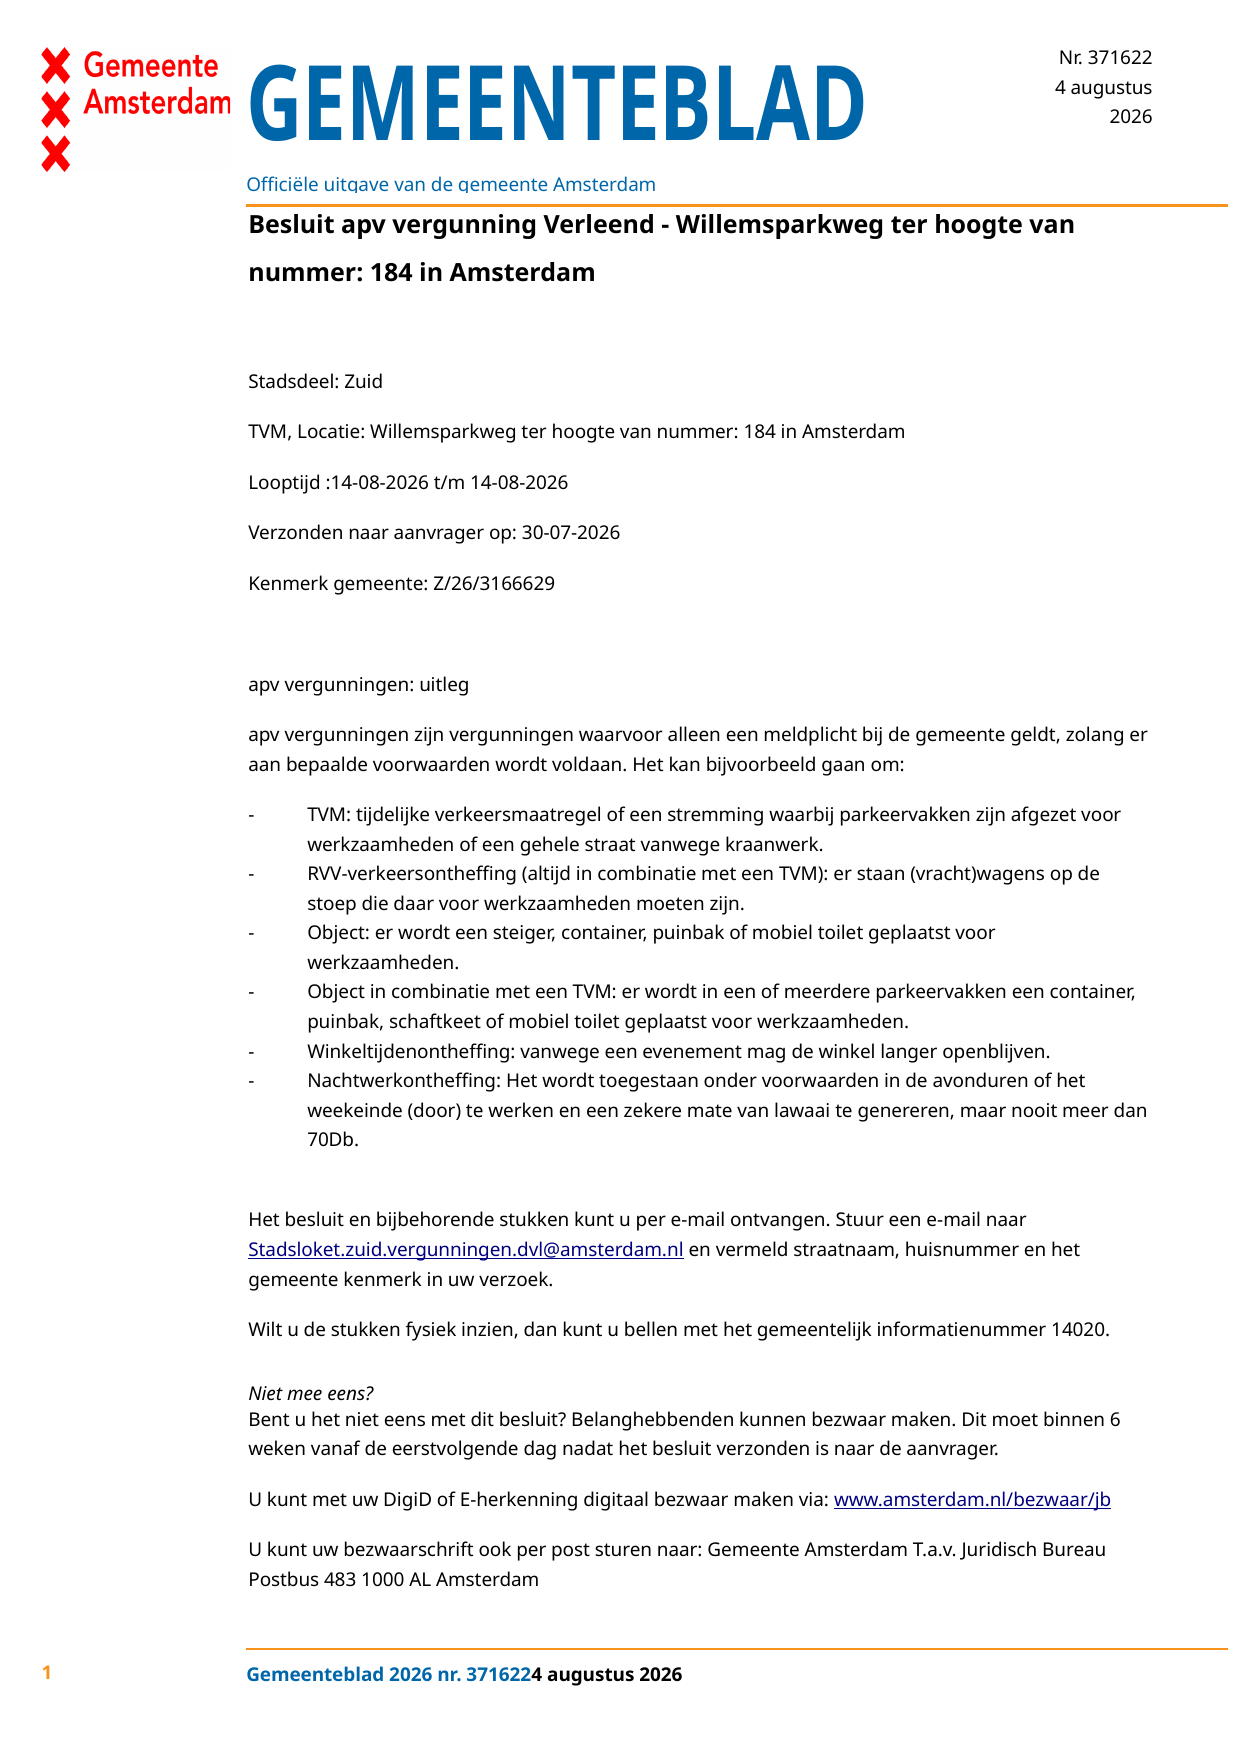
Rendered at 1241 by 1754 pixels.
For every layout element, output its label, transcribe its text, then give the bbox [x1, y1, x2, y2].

text Wilt u de stukken fysiek inzien, dan kunt u bellen met het gemeentelijk informatienummer 14020. [248, 1316, 1152, 1342]
list Object: er wordt een steiger, container, puinbak of mobiel toilet geplaatst voor werkzaamheden. [248, 919, 1152, 975]
text Verzonden naar aanvrager op: 30-07-2026 [248, 519, 1152, 545]
text Stadsdeel: Zuid [248, 368, 1152, 394]
list Winkeltijdenontheffing: vanwege een evenement mag de winkel langer openblijven. [248, 1038, 1152, 1064]
list Object in combinatie met een TVM: er wordt in een of meerdere parkeervakken een container, puinbak, schaftkeet of mobiel toilet geplaatst voor werkzaamheden. [248, 979, 1152, 1034]
text Besluit apv vergunning Verleend - Willemsparkweg ter hoogte van nummer: 184 in Amsterdam [248, 207, 1152, 288]
text Niet mee eens? [248, 1380, 1152, 1406]
list Nachtwerkontheffing: Het wordt toegestaan onder voorwaarden in de avonduren of het weekeinde (door) te werken en een zekere mate van lawaai te genereren, maar nooit meer dan 70Db. [248, 1067, 1152, 1152]
text Het besluit en bijbehorende stukken kunt u per e-mail ontvangen. Stuur een e-mail naar Stadsloket.zuid.vergunningen.dvl@amsterdam.nl en vermeld straatnaam, huisnummer en het gemeente kenmerk in uw verzoek. [248, 1207, 1152, 1292]
text Kenmerk gemeente: Z/26/3166629 [248, 570, 1152, 596]
text Looptijd :14-08-2026 t/m 14-08-2026 [248, 469, 1152, 495]
text apv vergunningen zijn vergunningen waarvoor alleen een meldplicht bij de gemeente geldt, zolang er aan bepaalde voorwaarden wordt voldaan. Het kan bijvoorbeeld gaan om: [248, 721, 1152, 777]
text U kunt met uw DigiD of E-herkenning digitaal bezwaar maken via: www.amsterdam.nl/bezwaar/jb [248, 1486, 1152, 1512]
text apv vergunningen: uitleg [248, 671, 1152, 697]
list TVM: tijdelijke verkeersmaatregel of een stremming waarbij parkeervakken zijn afgezet voor werkzaamheden of een gehele straat vanwege kraanwerk. [248, 801, 1152, 857]
text U kunt uw bezwaarschrift ook per post sturen naar: Gemeente Amsterdam T.a.v. Juridisch Bureau Postbus 483 1000 AL Amsterdam [248, 1536, 1152, 1592]
picture [41, 47, 231, 172]
text Bent u het niet eens met dit besluit? Belanghebbenden kunnen bezwaar maken. Dit moet binnen 6 weken vanaf de eerstvolgende dag nadat het besluit verzonden is naar de aanvrager. [248, 1406, 1152, 1461]
list RVV-verkeersontheffing (altijd in combinatie met een TVM): er staan (vracht)wagens op de stoep die daar voor werkzaamheden moeten zijn. [248, 860, 1152, 916]
text TVM, Locatie: Willemsparkweg ter hoogte van nummer: 184 in Amsterdam [248, 419, 1152, 444]
